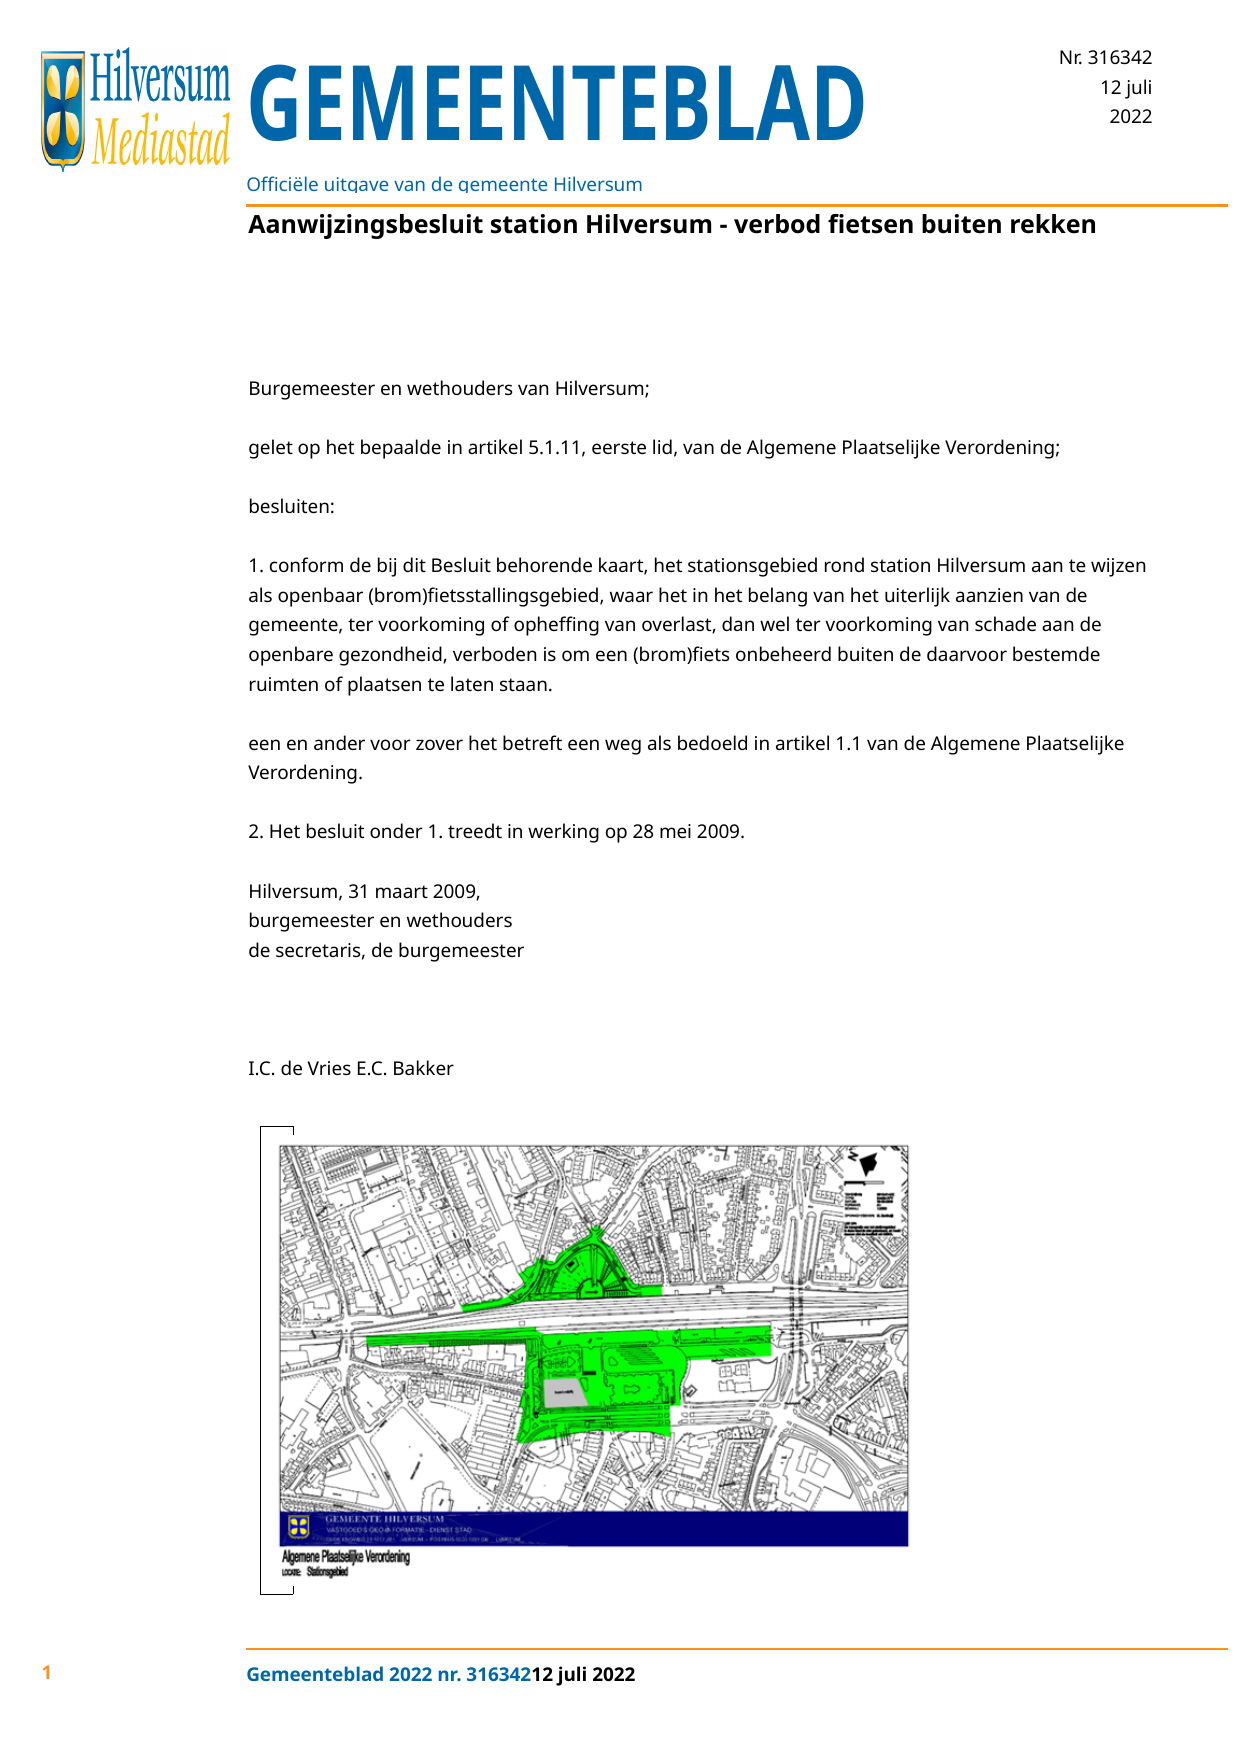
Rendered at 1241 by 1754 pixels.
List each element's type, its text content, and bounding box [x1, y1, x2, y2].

picture [268, 1135, 919, 1586]
text Aanwijzingsbesluit station Hilversum - verbod fietsen buiten rekken [248, 207, 1152, 241]
text Burgemeester en wethouders van Hilversum; [248, 375, 1152, 401]
text een en ander voor zover het betreft een weg als bedoeld in artikel 1.1 van de Algemene Plaatselijke Verordening. [248, 730, 1152, 785]
text de secretaris, de burgemeester [248, 937, 1152, 963]
text 2. Het besluit onder 1. treedt in werking op 28 mei 2009. [248, 819, 1152, 844]
text I.C. de Vries E.C. Bakker [248, 1055, 1152, 1081]
text besluiten: [248, 493, 1152, 519]
picture [41, 47, 231, 172]
text gelet op het bepaalde in artikel 5.1.11, eerste lid, van de Algemene Plaatselijke Verordening; [248, 434, 1152, 460]
text burgemeester en wethouders [248, 907, 1152, 933]
text Hilversum, 31 maart 2009, [248, 878, 1152, 903]
text 1. conform de bij dit Besluit behorende kaart, het stationsgebied rond station Hilversum aan te wijzen als openbaar (brom)fietsstallingsgebied, waar het in het belang van het uiterlijk aanzien van de gemeente, ter voorkoming of opheffing van overlast, dan wel ter voorkoming van schade aan de openbare gezondheid, verboden is om een (brom)fiets onbeheerd buiten de daarvoor bestemde ruimten of plaatsen te laten staan. [248, 552, 1152, 696]
